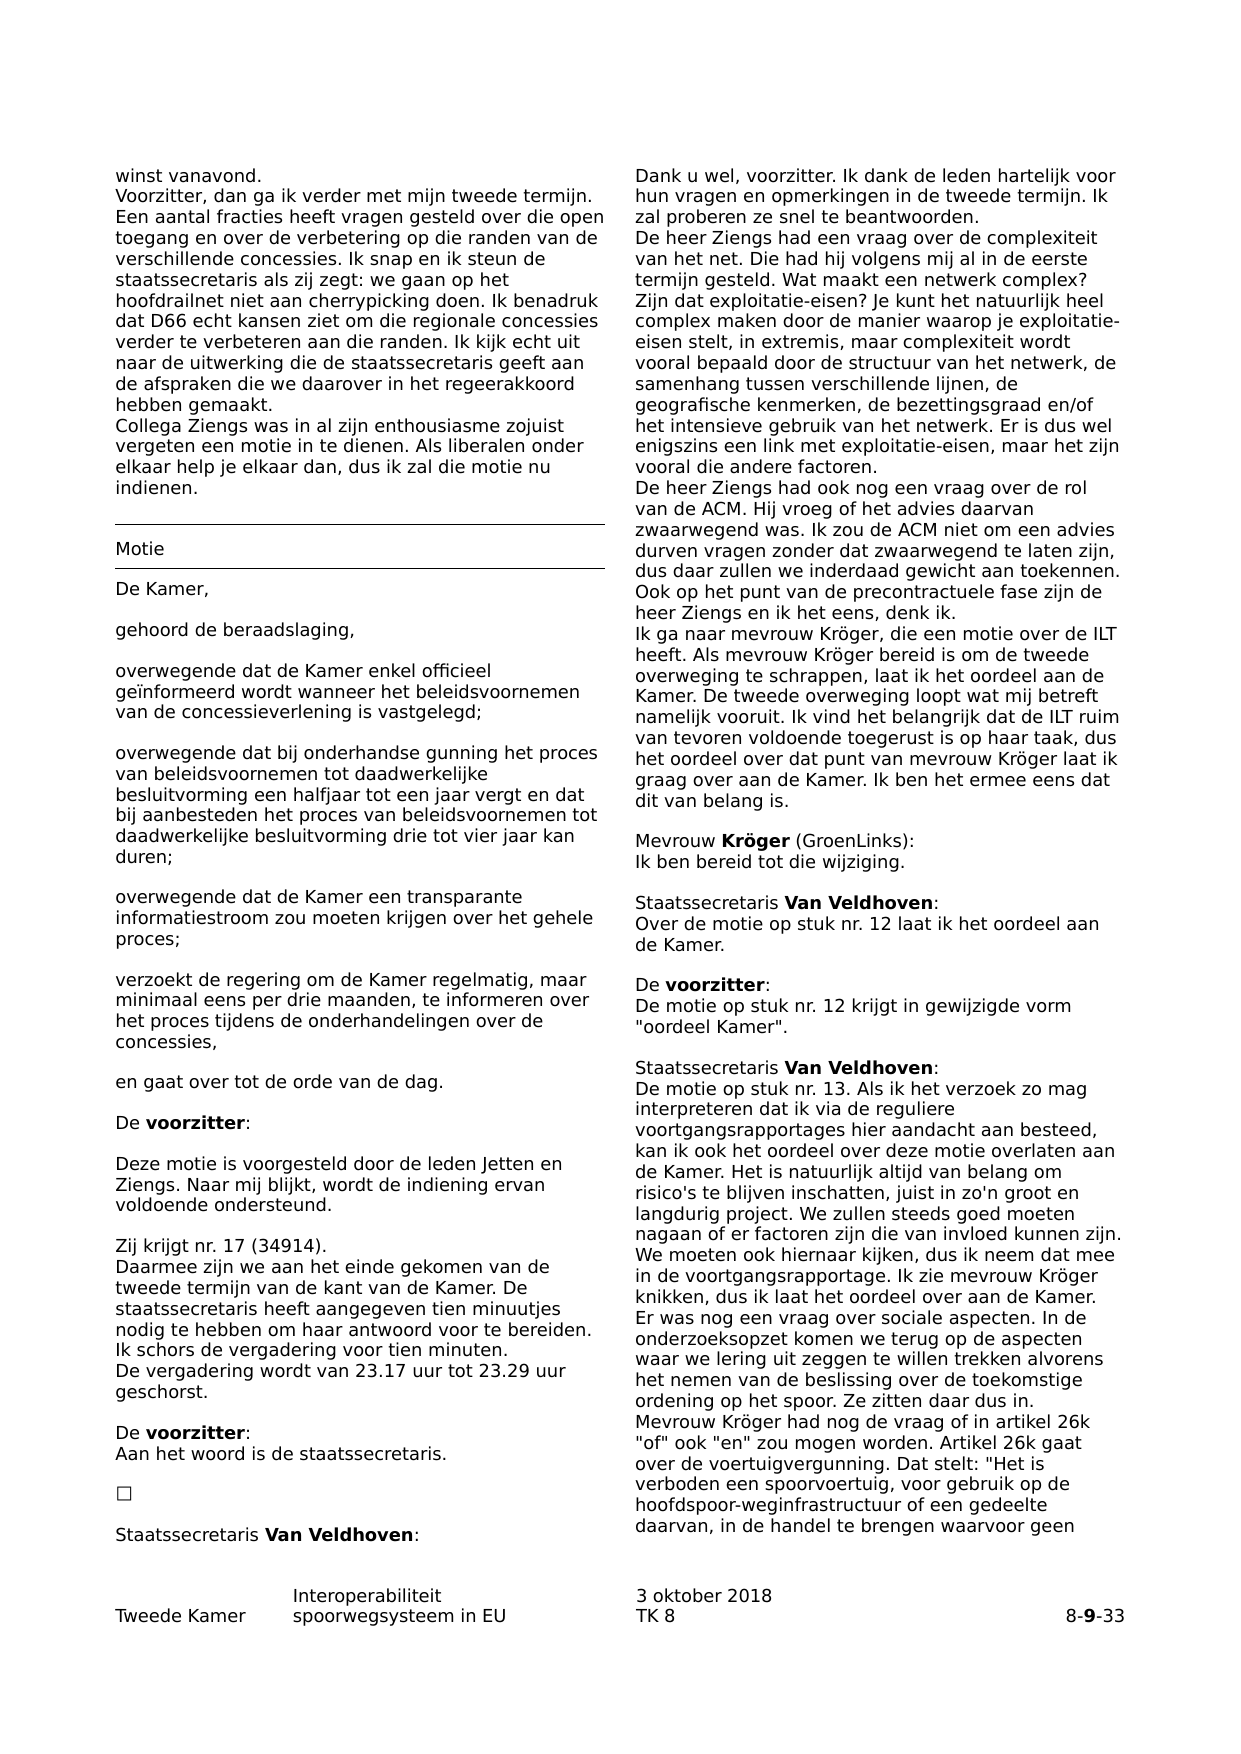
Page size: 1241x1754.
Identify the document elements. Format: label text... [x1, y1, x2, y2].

text Over de motie op stuk nr. 12 laat ik het oordeel aan de Kamer. [635, 913, 1125, 955]
text De heer Ziengs had een vraag over de complexiteit van het net. Die had hij volgens mij al in de eerste termijn gesteld. Wat maakt een netwerk complex? Zijn dat exploitatie-eisen? Je kunt het natuurlijk heel complex maken door de manier waarop je exploitatie-eisen stelt, in extremis, maar complexiteit wordt vooral bepaald door de structuur van het netwerk, de samenhang tussen verschillende lijnen, de geografische kenmerken, de bezettingsgraad en/of het intensieve gebruik van het netwerk. Er is dus wel enigszins een link met exploitatie-eisen, maar het zijn vooral die andere factoren. [635, 228, 1125, 478]
text Mevrouw Kröger had nog de vraag of in artikel 26k "of" ook "en" zou mogen worden. Artikel 26k gaat over de voertuigvergunning. Dat stelt: "Het is verboden een spoorvoertuig, voor gebruik op de hoofdspoor-weginfrastructuur of een gedeelte daarvan, in de handel te brengen waarvoor geen [635, 1412, 1125, 1537]
text De motie op stuk nr. 12 krijgt in gewijzigde vorm "oordeel Kamer". [635, 996, 1125, 1037]
text Ik ben bereid tot die wijziging. [635, 852, 1125, 873]
text Aan het woord is de staatssecretaris. [115, 1443, 605, 1464]
text Staatssecretaris Van Veldhoven: [635, 1057, 1125, 1078]
text ⬜ [115, 1484, 605, 1505]
text De heer Ziengs had ook nog een vraag over de rol van de ACM. Hij vroeg of het advies daarvan zwaarwegend was. Ik zou de ACM niet om een advies durven vragen zonder dat zwaarwegend te laten zijn, dus daar zullen we inderdaad gewicht aan toekennen. Ook op het punt van de precontractuele fase zijn de heer Ziengs en ik het eens, denk ik. [635, 478, 1125, 624]
text De voorzitter: [115, 1113, 605, 1134]
text De voorzitter: [115, 1423, 605, 1443]
text en gaat over tot de orde van de dag. [115, 1072, 605, 1093]
text Staatssecretaris Van Veldhoven: [635, 893, 1125, 913]
text Staatssecretaris Van Veldhoven: [115, 1525, 605, 1546]
text winst vanavond. [115, 165, 605, 186]
text Deze motie is voorgesteld door de leden Jetten en Ziengs. Naar mij blijkt, wordt de indiening ervan voldoende ondersteund. [115, 1154, 605, 1216]
text overwegende dat de Kamer enkel officieel geïnformeerd wordt wanneer het beleidsvoornemen van de concessieverlening is vastgelegd; [115, 661, 605, 723]
text De voorzitter: [635, 975, 1125, 996]
text Zij krijgt nr. 17 (34914). [115, 1236, 605, 1257]
text verzoekt de regering om de Kamer regelmatig, maar minimaal eens per drie maanden, te informeren over het proces tijdens de onderhandelingen over de concessies, [115, 969, 605, 1052]
text Collega Ziengs was in al zijn enthousiasme zojuist vergeten een motie in te dienen. Als liberalen onder elkaar help je elkaar dan, dus ik zal die motie nu indienen. [115, 415, 605, 499]
text gehoord de beraadslaging, [115, 620, 605, 641]
text Er was nog een vraag over sociale aspecten. In de onderzoeksopzet komen we terug op de aspecten waar we lering uit zeggen te willen trekken alvorens het nemen van de beslissing over de toekomstige ordening op het spoor. Ze zitten daar dus in. [635, 1307, 1125, 1412]
text Dank u wel, voorzitter. Ik dank de leden hartelijk voor hun vragen en opmerkingen in de tweede termijn. Ik zal proberen ze snel te beantwoorden. [635, 165, 1125, 228]
text Mevrouw Kröger (GroenLinks): [635, 831, 1125, 852]
text De Kamer, [115, 579, 605, 600]
text Ik ga naar mevrouw Kröger, die een motie over de ILT heeft. Als mevrouw Kröger bereid is om de tweede overweging te schrappen, laat ik het oordeel aan de Kamer. De tweede overweging loopt wat mij betreft namelijk vooruit. Ik vind het belangrijk dat de ILT ruim van tevoren voldoende toegerust is op haar taak, dus het oordeel over dat punt van mevrouw Kröger laat ik graag over aan de Kamer. Ik ben het ermee eens dat dit van belang is. [635, 624, 1125, 811]
text De motie op stuk nr. 13. Als ik het verzoek zo mag interpreteren dat ik via de reguliere voortgangsrapportages hier aandacht aan besteed, kan ik ook het oordeel over deze motie overlaten aan de Kamer. Het is natuurlijk altijd van belang om risico's te blijven inschatten, juist in zo'n groot en langdurig project. We zullen steeds goed moeten nagaan of er factoren zijn die van invloed kunnen zijn. We moeten ook hiernaar kijken, dus ik neem dat mee in de voortgangsrapportage. Ik zie mevrouw Kröger knikken, dus ik laat het oordeel over aan de Kamer. [635, 1078, 1125, 1307]
text Voorzitter, dan ga ik verder met mijn tweede termijn. Een aantal fracties heeft vragen gesteld over die open toegang en over de verbetering op die randen van de verschillende concessies. Ik snap en ik steun de staatssecretaris als zij zegt: we gaan op het hoofdrailnet niet aan cherrypicking doen. Ik benadruk dat D66 echt kansen ziet om die regionale concessies verder te verbeteren aan die randen. Ik kijk echt uit naar de uitwerking die de staatssecretaris geeft aan de afspraken die we daarover in het regeerakkoord hebben gemaakt. [115, 186, 605, 415]
text Daarmee zijn we aan het einde gekomen van de tweede termijn van de kant van de Kamer. De staatssecretaris heeft aangegeven tien minuutjes nodig te hebben om haar antwoord voor te bereiden. Ik schors de vergadering voor tien minuten. [115, 1257, 605, 1361]
text overwegende dat de Kamer een transparante informatiestroom zou moeten krijgen over het gehele proces; [115, 887, 605, 949]
text overwegende dat bij onderhandse gunning het proces van beleidsvoornemen tot daadwerkelijke besluitvorming een halfjaar tot een jaar vergt en dat bij aanbesteden het proces van beleidsvoornemen tot daadwerkelijke besluitvorming drie tot vier jaar kan duren; [115, 743, 605, 867]
text De vergadering wordt van 23.17 uur tot 23.29 uur geschorst. [115, 1361, 605, 1403]
text Motie [115, 538, 605, 559]
